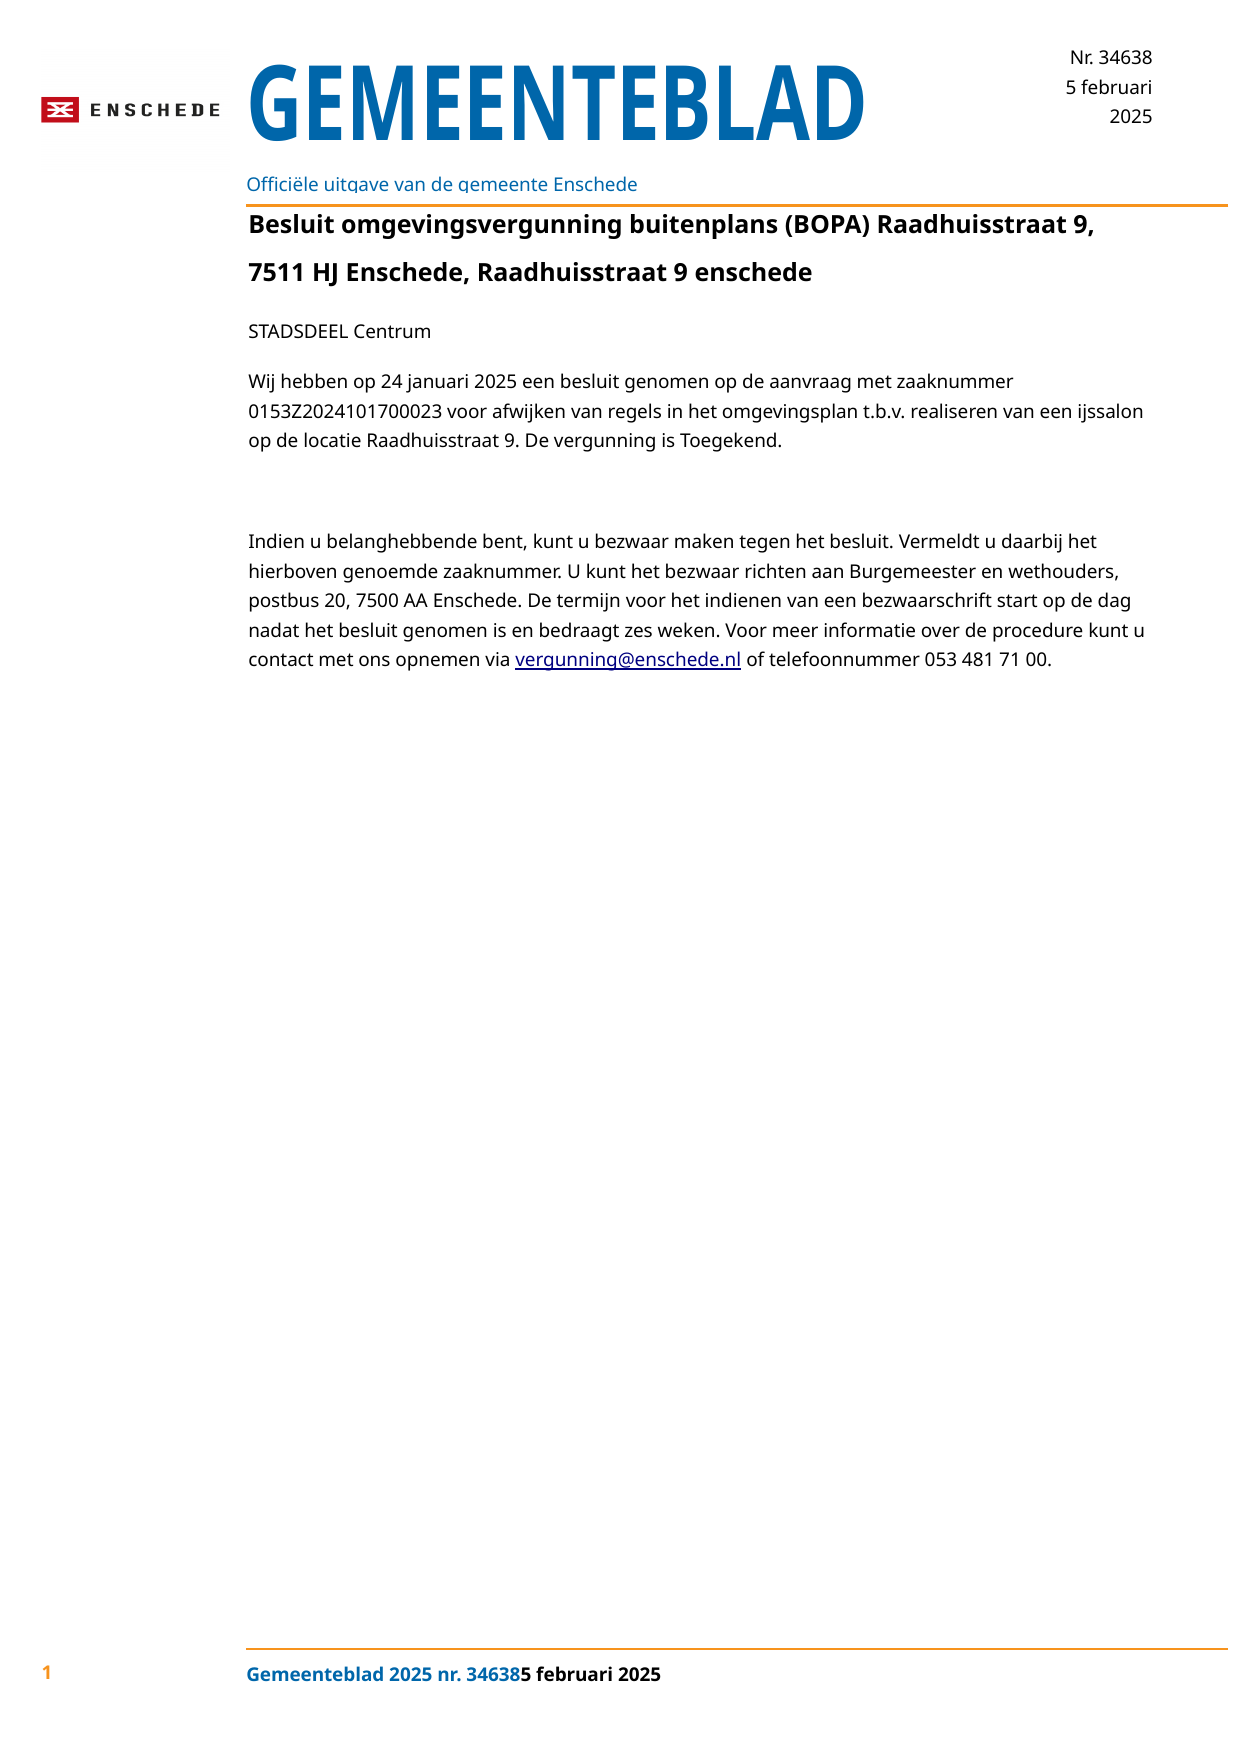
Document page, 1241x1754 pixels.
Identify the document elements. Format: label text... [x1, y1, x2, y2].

text Besluit omgevingsvergunning buitenplans (BOPA) Raadhuisstraat 9, 7511 HJ Enschede, Raadhuisstraat 9 enschede [248, 207, 1152, 288]
picture [41, 47, 231, 172]
text Indien u belanghebbende bent, kunt u bezwaar maken tegen het besluit. Vermeldt u daarbij het hierboven genoemde zaaknummer. U kunt het bezwaar richten aan Burgemeester en wethouders, postbus 20, 7500 AA Enschede. De termijn voor het indienen van een bezwaarschrift start op de dag nadat het besluit genomen is en bedraagt zes weken. Voor meer informatie over de procedure kunt u contact met ons opnemen via vergunning@enschede.nl of telefoonnummer 053 481 71 00. [248, 528, 1152, 672]
text STADSDEEL Centrum [248, 318, 1152, 344]
text Wij hebben op 24 januari 2025 een besluit genomen op de aanvraag met zaaknummer 0153Z2024101700023 voor afwijken van regels in het omgevingsplan t.b.v. realiseren van een ijssalon op de locatie Raadhuisstraat 9. De vergunning is Toegekend. [248, 368, 1152, 453]
